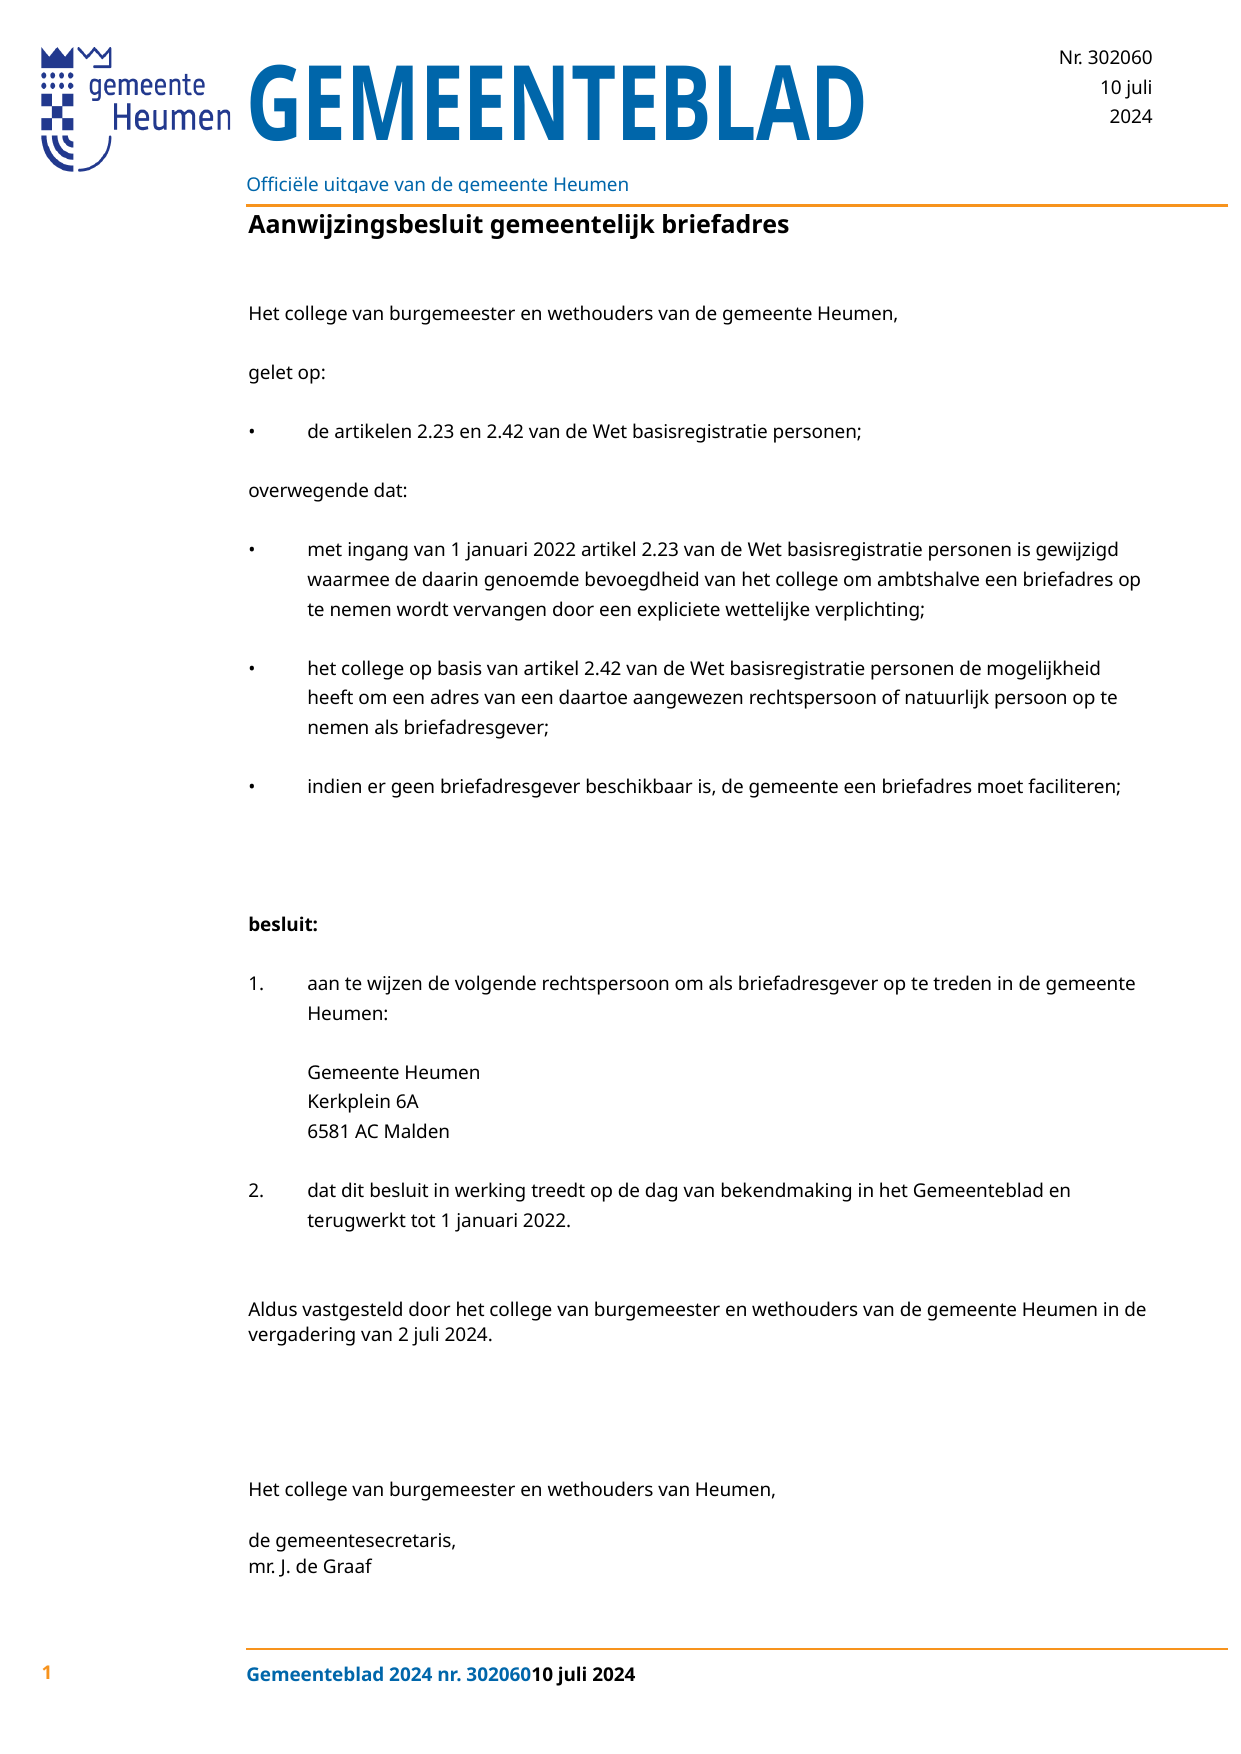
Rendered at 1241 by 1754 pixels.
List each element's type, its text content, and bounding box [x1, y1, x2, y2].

list het college op basis van artikel 2.42 van de Wet basisregistratie personen de mogelijkheid heeft om een adres van een daartoe aangewezen rechtspersoon of natuurlijk persoon op te nemen als briefadresgever; [248, 655, 1152, 740]
text gelet op: [248, 359, 1152, 385]
list indien er geen briefadresgever beschikbaar is, de gemeente een briefadres moet faciliteren; [248, 773, 1152, 799]
text Het college van burgemeester en wethouders van de gemeente Heumen, [248, 300, 1152, 326]
text Het college van burgemeester en wethouders van Heumen, [248, 1476, 1152, 1502]
list dat dit besluit in werking treedt op de dag van bekendmaking in het Gemeenteblad en terugwerkt tot 1 januari 2022. [248, 1177, 1152, 1233]
list de artikelen 2.23 en 2.42 van de Wet basisregistratie personen; [248, 418, 1152, 444]
list aan te wijzen de volgende rechtspersoon om als briefadresgever op te treden in de gemeente Heumen: [248, 970, 1152, 1026]
picture [41, 47, 231, 172]
text Aanwijzingsbesluit gemeentelijk briefadres [248, 207, 1152, 241]
list Kerkplein 6A [248, 1089, 1152, 1114]
list Gemeente Heumen [248, 1059, 1152, 1085]
text de gemeentesecretaris, [248, 1527, 1152, 1553]
text Aldus vastgesteld door het college van burgemeester en wethouders van de gemeente Heumen in de vergadering van 2 juli 2024. [248, 1296, 1152, 1347]
list met ingang van 1 januari 2022 artikel 2.23 van de Wet basisregistratie personen is gewijzigd waarmee de daarin genoemde bevoegdheid van het college om ambtshalve een briefadres op te nemen wordt vervangen door een expliciete wettelijke verplichting; [248, 537, 1152, 621]
text overwegende dat: [248, 477, 1152, 503]
text mr. J. de Graaf [248, 1553, 1152, 1579]
list 6581 AC Malden [248, 1118, 1152, 1144]
text besluit: [248, 911, 1152, 937]
